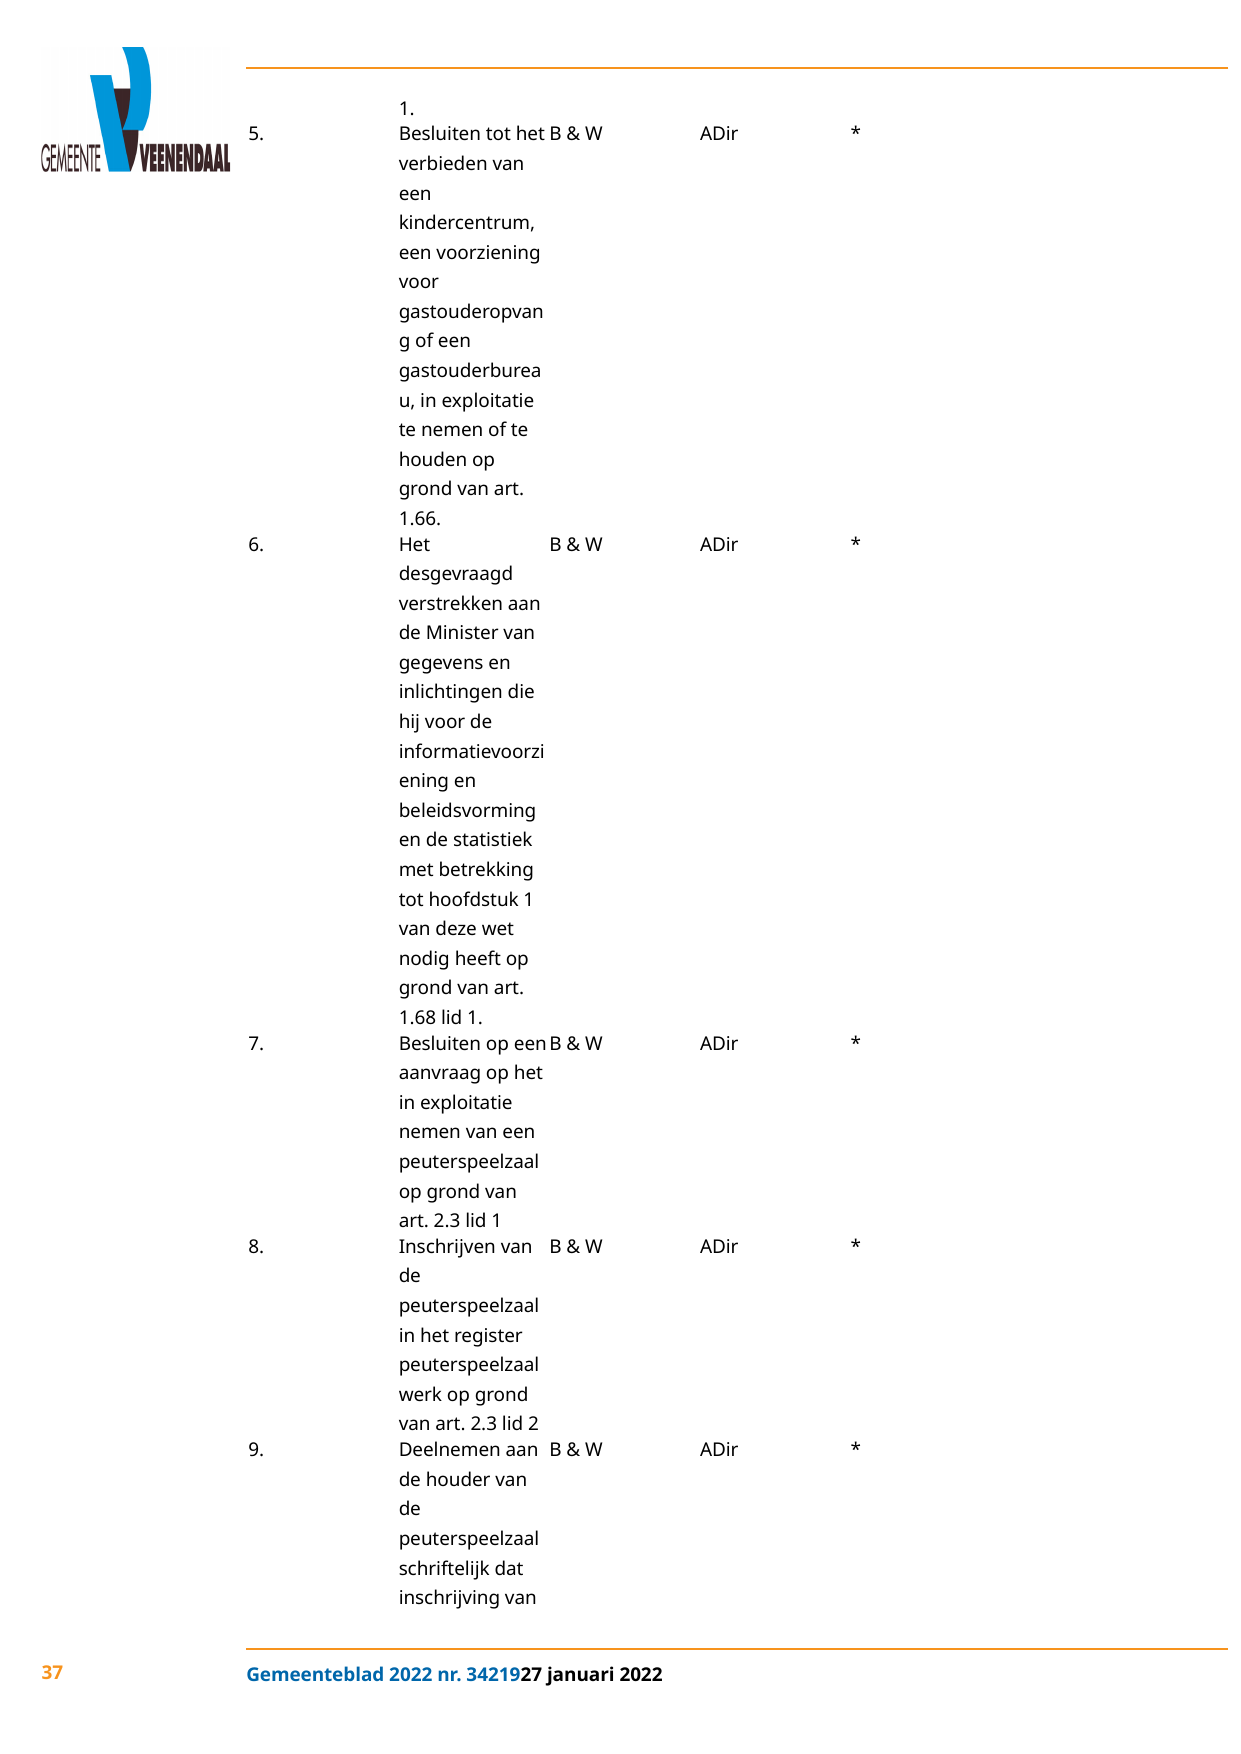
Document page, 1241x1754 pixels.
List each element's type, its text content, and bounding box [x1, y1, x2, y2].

table_cell B & W [549, 1030, 700, 1233]
table_cell * [850, 121, 1001, 531]
table_cell * [850, 1436, 1001, 1610]
table_cell * [850, 531, 1001, 1030]
table_cell Deelnemen aan de houder van de peuterspeelzaal schriftelijk dat inschrijving van [399, 1436, 549, 1610]
table_cell 6. [248, 531, 398, 1030]
table_cell 1. [399, 95, 549, 121]
table_cell 8. [248, 1233, 398, 1436]
table_cell B & W [549, 531, 700, 1030]
table_cell [1001, 1436, 1152, 1610]
table_cell ADir [700, 121, 850, 531]
table_cell [1001, 531, 1152, 1030]
table_cell Besluiten op een aanvraag op het in exploitatie nemen van een peuterspeelzaal op grond van art. 2.3 lid 1 [399, 1030, 549, 1233]
table_cell [248, 95, 398, 121]
table_cell [700, 95, 850, 121]
table_cell [1001, 95, 1152, 121]
table_cell B & W [549, 1233, 700, 1436]
table_cell * [850, 1030, 1001, 1233]
table_cell 5. [248, 121, 398, 531]
table_cell 7. [248, 1030, 398, 1233]
table_cell B & W [549, 121, 700, 531]
table_cell [1001, 1233, 1152, 1436]
table_cell [1001, 121, 1152, 531]
table_cell ADir [700, 1436, 850, 1610]
table_cell 9. [248, 1436, 398, 1610]
picture [41, 47, 130, 172]
table_cell ADir [700, 1030, 850, 1233]
table_cell ADir [700, 531, 850, 1030]
table_cell [1001, 1030, 1152, 1233]
table_cell [850, 95, 1001, 121]
picture [123, 47, 231, 172]
table_cell Het desgevraagd verstrekken aan de Minister van gegevens en inlichtingen die hij voor de informatievoorziening en beleidsvorming en de statistiek met betrekking tot hoofdstuk 1 van deze wet nodig heeft op grond van art. 1.68 lid 1. [399, 531, 549, 1030]
table_cell * [850, 1233, 1001, 1436]
table_cell Inschrijven van de peuterspeelzaal in het register peuterspeelzaalwerk op grond van art. 2.3 lid 2 [399, 1233, 549, 1436]
table_cell ADir [700, 1233, 850, 1436]
table_cell [549, 95, 700, 121]
table_cell B & W [549, 1436, 700, 1610]
table_cell Besluiten tot het verbieden van een kindercentrum, een voorziening voor gastouderopvang of een gastouderbureau, in exploitatie te nemen of te houden op grond van art. 1.66. [399, 121, 549, 531]
